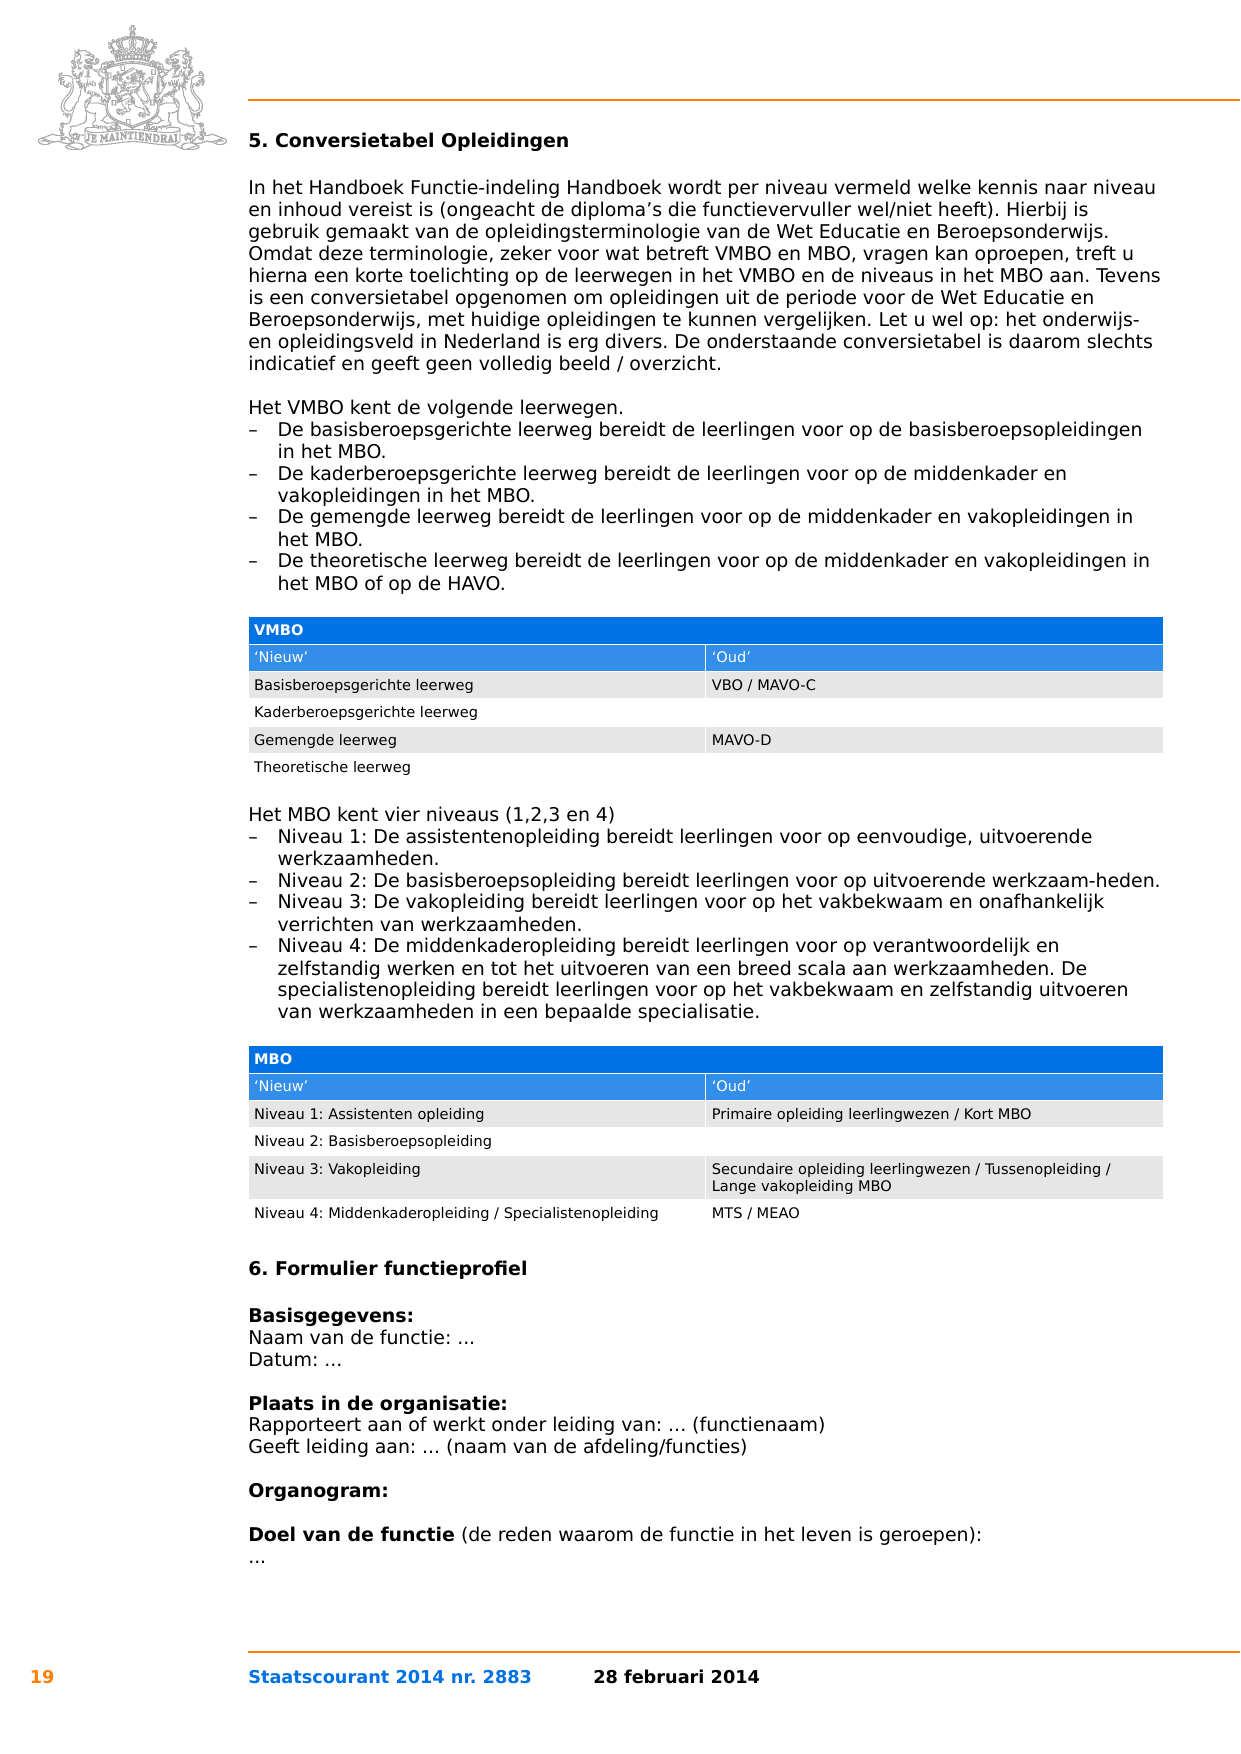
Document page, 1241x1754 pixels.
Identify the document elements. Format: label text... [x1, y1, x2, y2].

table_cell Secundaire opleiding leerlingwezen / Tussenopleiding / Lange vakopleiding MBO [706, 1156, 1163, 1199]
text Rapporteert aan of werkt onder leiding van: ... (functienaam) [248, 1414, 1163, 1436]
table_cell ‘Nieuw’ [249, 1074, 705, 1100]
text Het MBO kent vier niveaus (1,2,3 en 4) [248, 803, 1163, 826]
text In het Handboek Functie-indeling Handboek wordt per niveau vermeld welke kennis naar niveau en inhoud vereist is (ongeacht de diploma’s die functievervuller wel/niet heeft). Hierbij is gebruik gemaakt van de opleidingsterminologie van de Wet Educatie en Beroepsonderwijs. Omdat deze terminologie, zeker voor wat betreft VMBO en MBO, vragen kan oproepen, treft u hierna een korte toelichting op de leerwegen in het VMBO en de niveaus in het MBO aan. Tevens is een conversietabel opgenomen om opleidingen uit de periode voor de Wet Educatie en Beroepsonderwijs, met huidige opleidingen te kunnen vergelijken. Let u wel op: het onderwijs- en opleidingsveld in Nederland is erg divers. De onderstaande conversietabel is daarom slechts indicatief en geeft geen volledig beeld / overzicht. [248, 177, 1163, 375]
table_cell Theoretische leerweg [249, 754, 705, 781]
text Naam van de functie: ... [248, 1327, 1163, 1348]
text Doel van de functie (de reden waarom de functie in het leven is geroepen): [248, 1524, 1163, 1546]
text – De basisberoepsgerichte leerweg bereidt de leerlingen voor op de basisberoepsopleidingen in het MBO. [248, 418, 1163, 462]
table_header MBO [249, 1046, 1163, 1073]
text Organogram: [248, 1480, 1163, 1502]
text – De kaderberoepsgerichte leerweg bereidt de leerlingen voor op de middenkader en vakopleidingen in het MBO. [248, 462, 1163, 506]
table_cell Niveau 1: Assistenten opleiding [249, 1101, 705, 1127]
table_header VMBO [249, 617, 1163, 644]
table_cell Gemengde leerweg [249, 727, 705, 753]
table_cell Primaire opleiding leerlingwezen / Kort MBO [706, 1101, 1163, 1155]
text Plaats in de organisatie: [248, 1392, 1163, 1414]
table_cell ‘Oud’ [706, 1074, 1163, 1100]
text – De gemengde leerweg bereidt de leerlingen voor op de middenkader en vakopleidingen in het MBO. [248, 506, 1163, 550]
picture [38, 25, 227, 150]
subtitle 5. Conversietabel Opleidingen [248, 130, 1163, 152]
text ... [248, 1546, 1163, 1568]
table_cell Niveau 3: Vakopleiding [249, 1156, 705, 1199]
subtitle 6. Formulier functieprofiel [248, 1258, 1163, 1279]
table_cell ‘Oud’ [706, 645, 1163, 671]
text – Niveau 4: De middenkaderopleiding bereidt leerlingen voor op verantwoordelijk en zelfstandig werken en tot het uitvoeren van een breed scala aan werkzaamheden. De specialistenopleiding bereidt leerlingen voor op het vakbekwaam en zelfstandig uitvoeren van werkzaamheden in een bepaalde specialisatie. [248, 935, 1163, 1023]
table_cell Kaderberoepsgerichte leerweg [249, 700, 705, 726]
text – Niveau 2: De basisberoepsopleiding bereidt leerlingen voor op uitvoerende werkzaam-heden. [248, 869, 1163, 891]
text Basisgegevens: [248, 1304, 1163, 1327]
text – De theoretische leerweg bereidt de leerlingen voor op de middenkader en vakopleidingen in het MBO of op de HAVO. [248, 550, 1163, 594]
text Datum: ... [248, 1348, 1163, 1371]
text Geeft leiding aan: ... (naam van de afdeling/functies) [248, 1436, 1163, 1458]
text – Niveau 3: De vakopleiding bereidt leerlingen voor op het vakbekwaam en onafhankelijk verrichten van werkzaamheden. [248, 891, 1163, 935]
table_cell VBO / MAVO-C [706, 672, 1163, 726]
table_cell Basisberoepsgerichte leerweg [249, 672, 705, 698]
text Het VMBO kent de volgende leerwegen. [248, 397, 1163, 418]
text – Niveau 1: De assistentenopleiding bereidt leerlingen voor op eenvoudige, uitvoerende werkzaamheden. [248, 826, 1163, 869]
table_cell Niveau 4: Middenkaderopleiding / Specialistenopleiding [249, 1200, 705, 1227]
table_cell MTS / MEAO [706, 1200, 1163, 1227]
table_cell MAVO-D [706, 727, 1163, 781]
table_cell ‘Nieuw’ [249, 645, 705, 671]
table_cell Niveau 2: Basisberoepsopleiding [249, 1129, 705, 1155]
